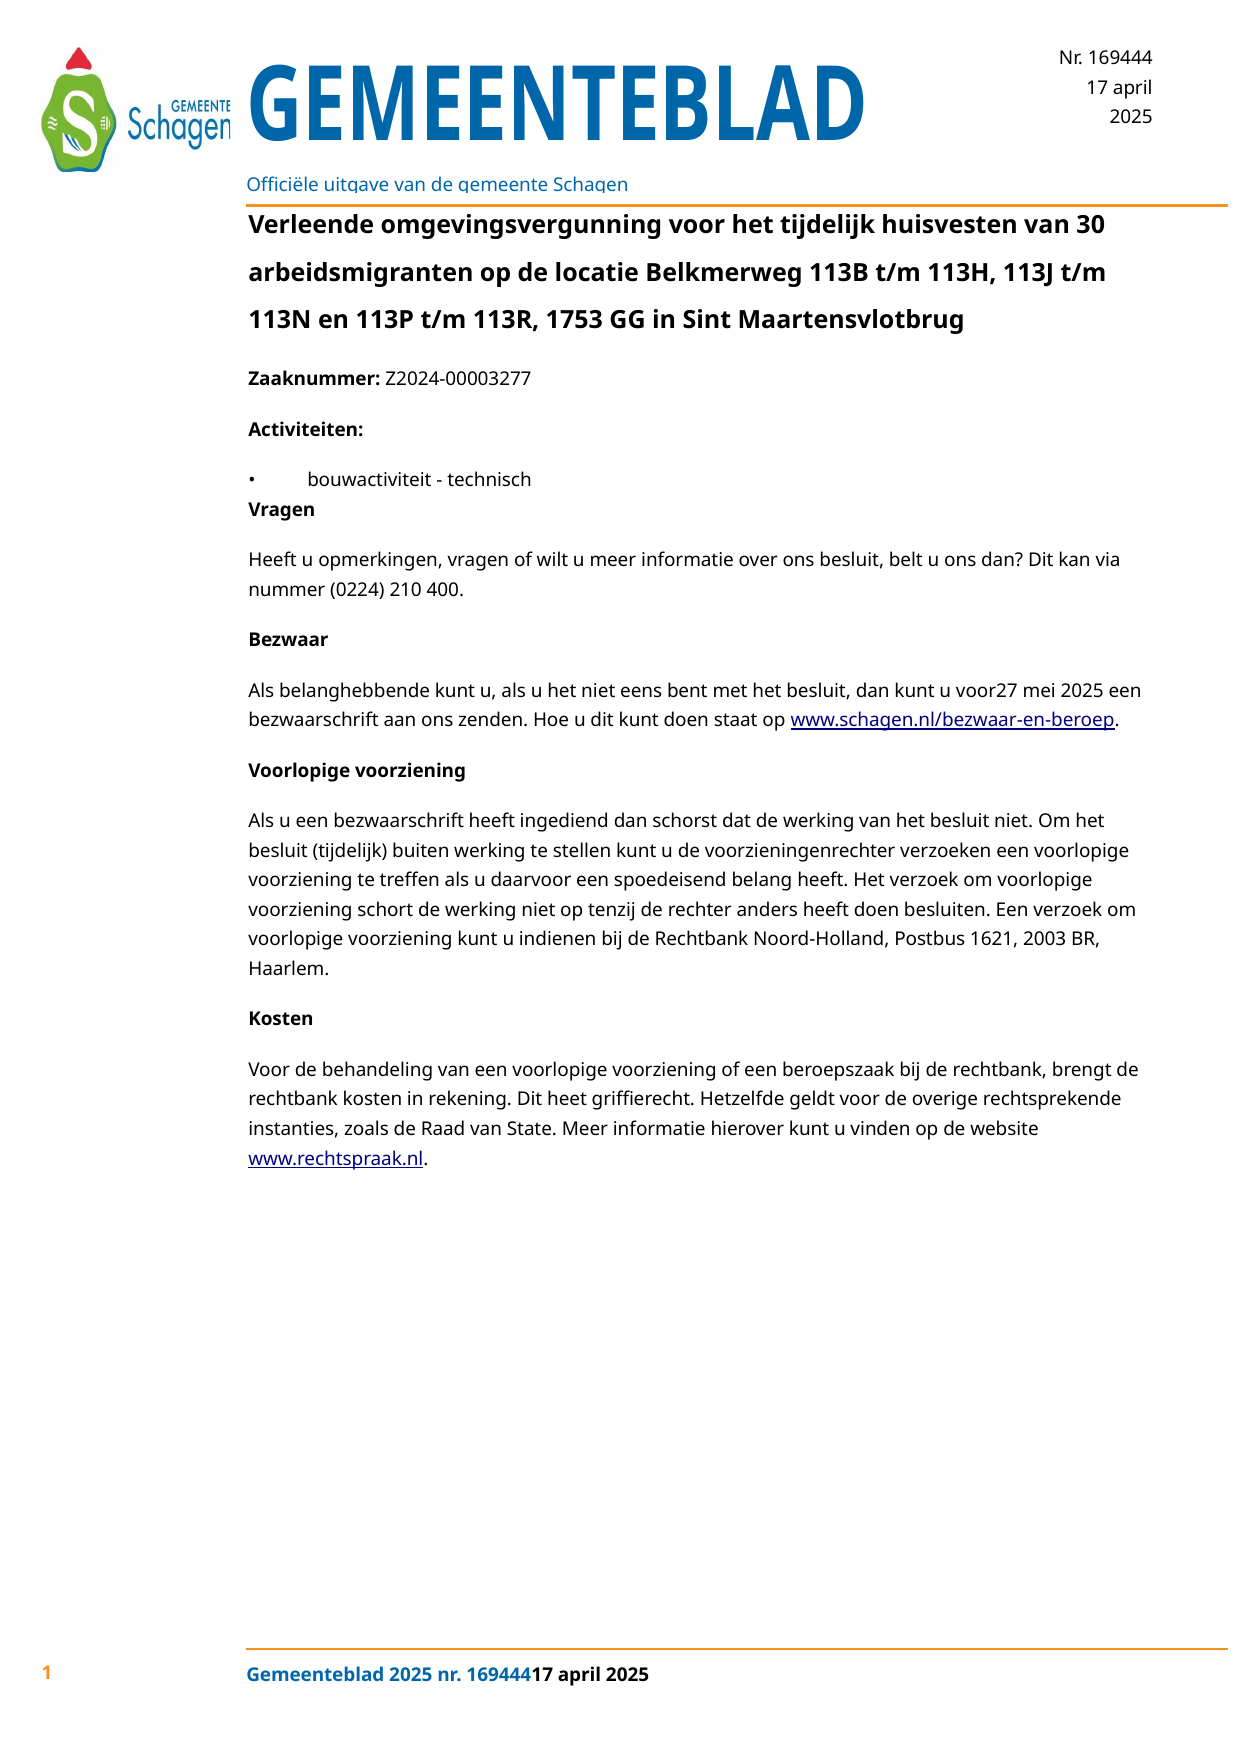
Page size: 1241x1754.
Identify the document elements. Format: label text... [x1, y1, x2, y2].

text Zaaknummer: Z2024-00003277 [248, 366, 1152, 391]
text Kosten [248, 1006, 1152, 1031]
list bouwactiviteit - technisch [248, 466, 1152, 492]
text Voor de behandeling van een voorlopige voorziening of een beroepszaak bij de rechtbank, brengt de rechtbank kosten in rekening. Dit heet griffierecht. Hetzelfde geldt voor de overige rechtsprekende instanties, zoals de Raad van State. Meer informatie hierover kunt u vinden op de website www.rechtspraak.nl. [248, 1056, 1152, 1170]
text Als u een bezwaarschrift heeft ingediend dan schorst dat de werking van het besluit niet. Om het besluit (tijdelijk) buiten werking te stellen kunt u de voorzieningenrechter verzoeken een voorlopige voorziening te treffen als u daarvoor een spoedeisend belang heeft. Het verzoek om voorlopige voorziening schort de werking niet op tenzij de rechter anders heeft doen besluiten. Een verzoek om voorlopige voorziening kunt u indienen bij de Rechtbank Noord-Holland, Postbus 1621, 2003 BR, Haarlem. [248, 807, 1152, 981]
text Vragen [248, 496, 1152, 522]
text Activiteiten: [248, 416, 1152, 442]
text Als belanghebbende kunt u, als u het niet eens bent met het besluit, dan kunt u voor27 mei 2025 een bezwaarschrift aan ons zenden. Hoe u dit kunt doen staat op www.schagen.nl/bezwaar-en-beroep. [248, 677, 1152, 732]
picture [41, 47, 231, 172]
text Heeft u opmerkingen, vragen of wilt u meer informatie over ons besluit, belt u ons dan? Dit kan via nummer (0224) 210 400. [248, 546, 1152, 602]
text Voorlopige voorziening [248, 757, 1152, 782]
text Verleende omgevingsvergunning voor het tijdelijk huisvesten van 30 arbeidsmigranten op de locatie Belkmerweg 113B t/m 113H, 113J t/m 113N en 113P t/m 113R, 1753 GG in Sint Maartensvlotbrug [248, 207, 1152, 336]
text Bezwaar [248, 626, 1152, 652]
